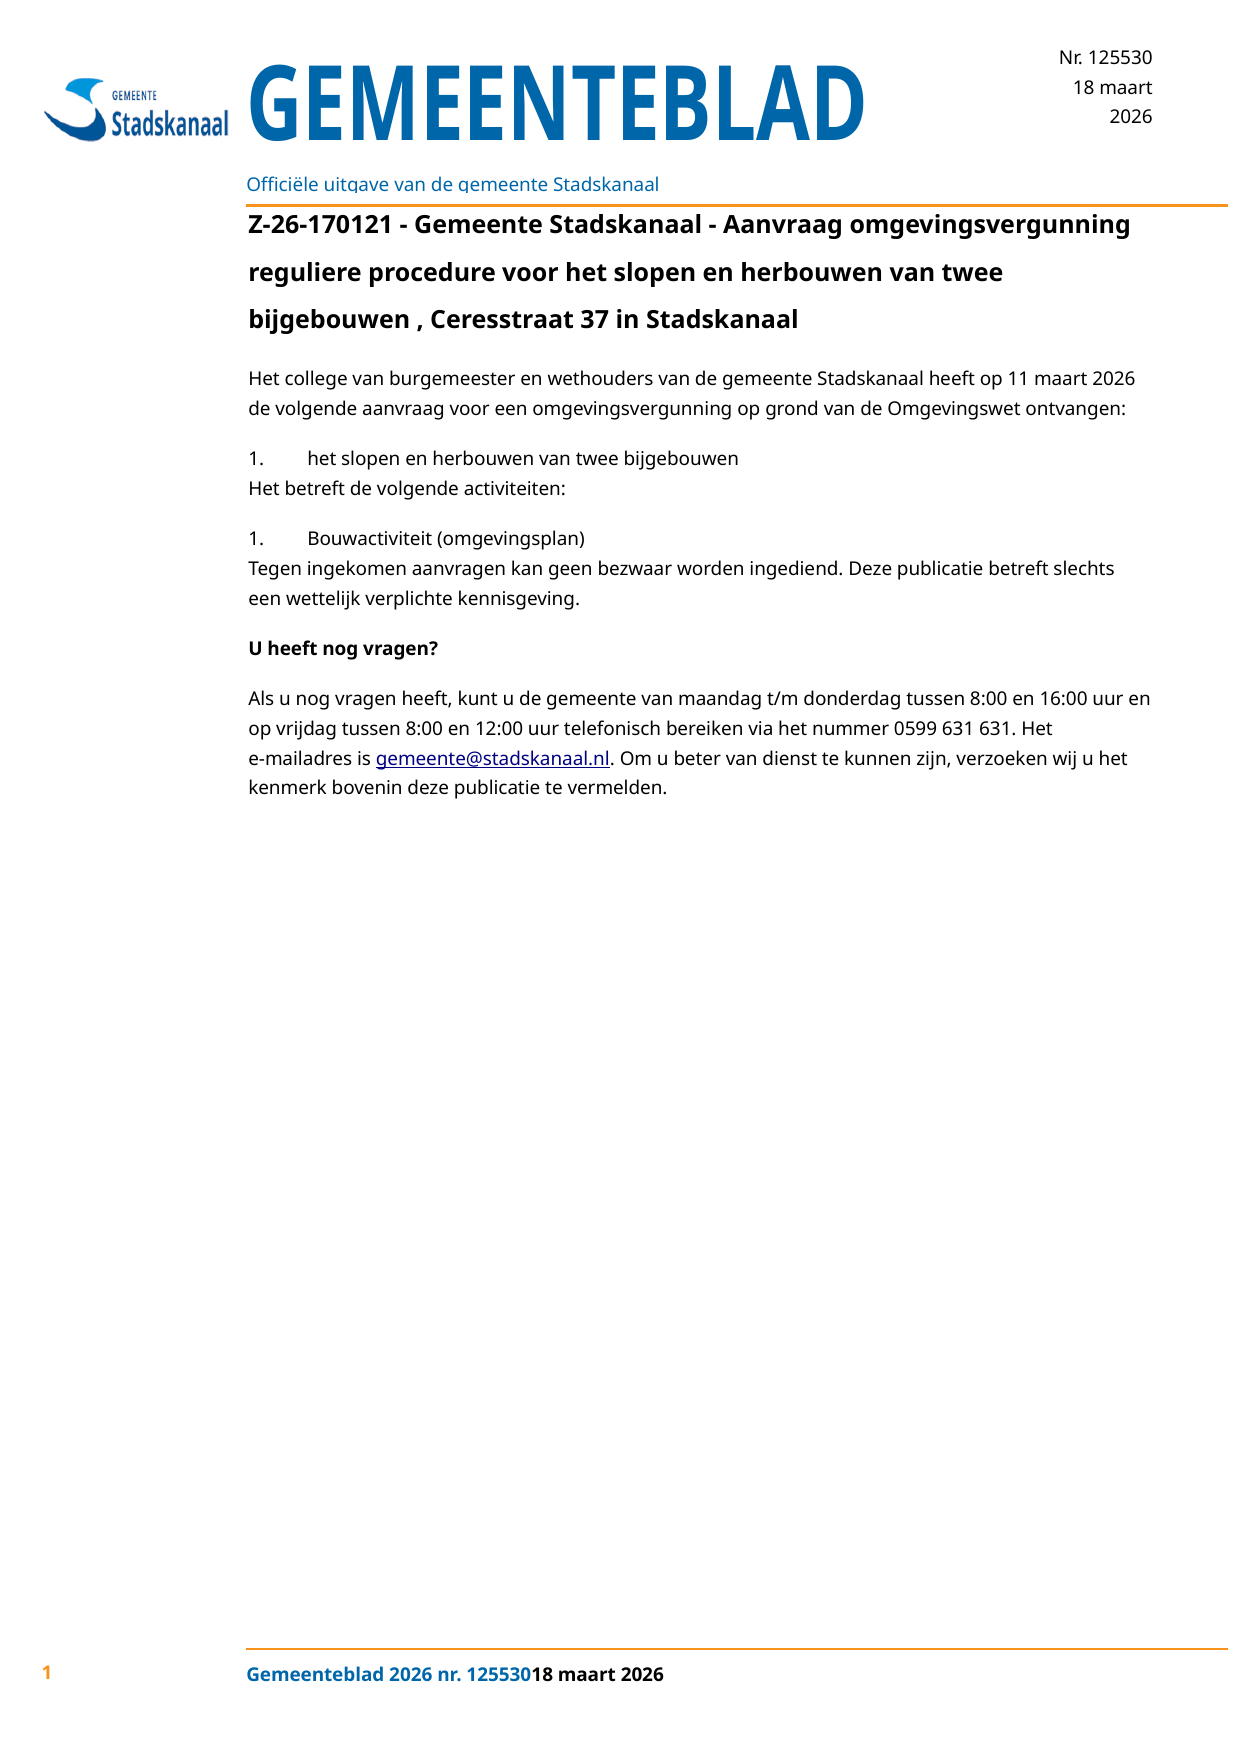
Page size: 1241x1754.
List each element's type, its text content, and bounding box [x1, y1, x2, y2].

list Bouwactiviteit (omgevingsplan) [248, 526, 1152, 551]
text Het betreft de volgende activiteiten: [248, 475, 1152, 501]
list het slopen en herbouwen van twee bijgebouwen [248, 446, 1152, 471]
text Tegen ingekomen aanvragen kan geen bezwaar worden ingediend. Deze publicatie betreft slechts een wettelijk verplichte kennisgeving. [248, 555, 1152, 610]
picture [41, 47, 231, 172]
text Het college van burgemeester en wethouders van de gemeente Stadskanaal heeft op 11 maart 2026 de volgende aanvraag voor een omgevingsvergunning op grond van de Omgevingswet ontvangen: [248, 366, 1152, 421]
text Als u nog vragen heeft, kunt u de gemeente van maandag t/m donderdag tussen 8:00 en 16:00 uur en op vrijdag tussen 8:00 en 12:00 uur telefonisch bereiken via het nummer 0599 631 631. Het e‑mailadres is gemeente@stadskanaal.nl. Om u beter van dienst te kunnen zijn, verzoeken wij u het kenmerk bovenin deze publicatie te vermelden. [248, 686, 1152, 800]
text Z-26-170121 - Gemeente Stadskanaal - Aanvraag omgevingsvergunning reguliere procedure voor het slopen en herbouwen van twee bijgebouwen , Ceresstraat 37 in Stadskanaal [248, 207, 1152, 336]
text U heeft nog vragen? [248, 635, 1152, 661]
